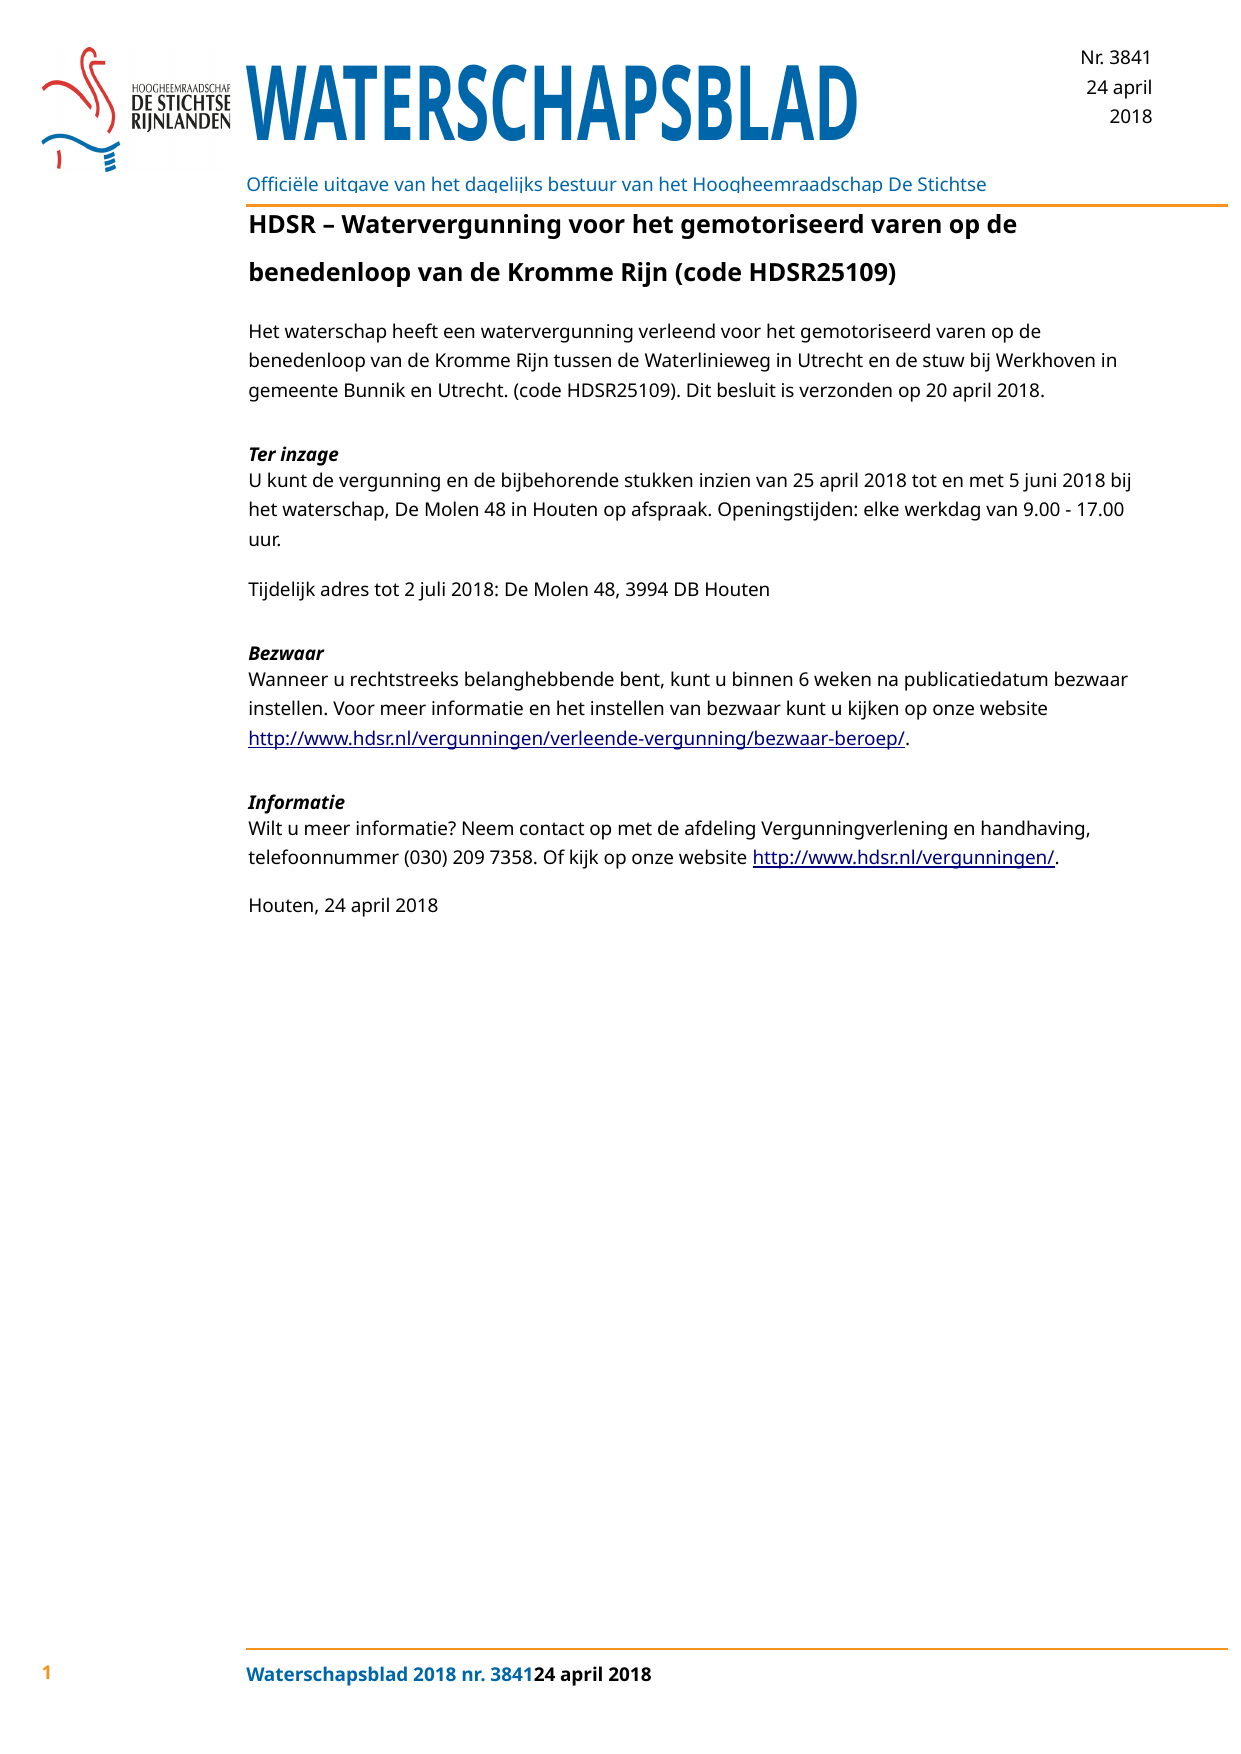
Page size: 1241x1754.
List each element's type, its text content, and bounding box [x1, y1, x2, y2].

text Informatie [248, 789, 1152, 815]
text Tijdelijk adres tot 2 juli 2018: De Molen 48, 3994 DB Houten [248, 576, 1152, 602]
text Het waterschap heeft een watervergunning verleend voor het gemotoriseerd varen op de benedenloop van de Kromme Rijn tussen de Waterlinieweg in Utrecht en de stuw bij Werkhoven in gemeente Bunnik en Utrecht. (code HDSR25109). Dit besluit is verzonden op 20 april 2018. [248, 318, 1152, 403]
picture [41, 47, 231, 172]
text HDSR – Watervergunning voor het gemotoriseerd varen op de benedenloop van de Kromme Rijn (code HDSR25109) [248, 207, 1152, 288]
text Bezwaar [248, 640, 1152, 666]
text U kunt de vergunning en de bijbehorende stukken inzien van 25 april 2018 tot en met 5 juni 2018 bij het waterschap, De Molen 48 in Houten op afspraak. Openingstijden: elke werkdag van 9.00 - 17.00 uur. [248, 467, 1152, 552]
text Wilt u meer informatie? Neem contact op met de afdeling Vergunningverlening en handhaving, telefoonnummer (030) 209 7358. Of kijk op onze website http://www.hdsr.nl/vergunningen/. [248, 815, 1152, 870]
text Ter inzage [248, 441, 1152, 467]
text Wanneer u rechtstreeks belanghebbende bent, kunt u binnen 6 weken na publicatiedatum bezwaar instellen. Voor meer informatie en het instellen van bezwaar kunt u kijken op onze website http://www.hdsr.nl/vergunningen/verleende-vergunning/bezwaar-beroep/. [248, 666, 1152, 751]
text Houten, 24 april 2018 [248, 892, 1152, 918]
